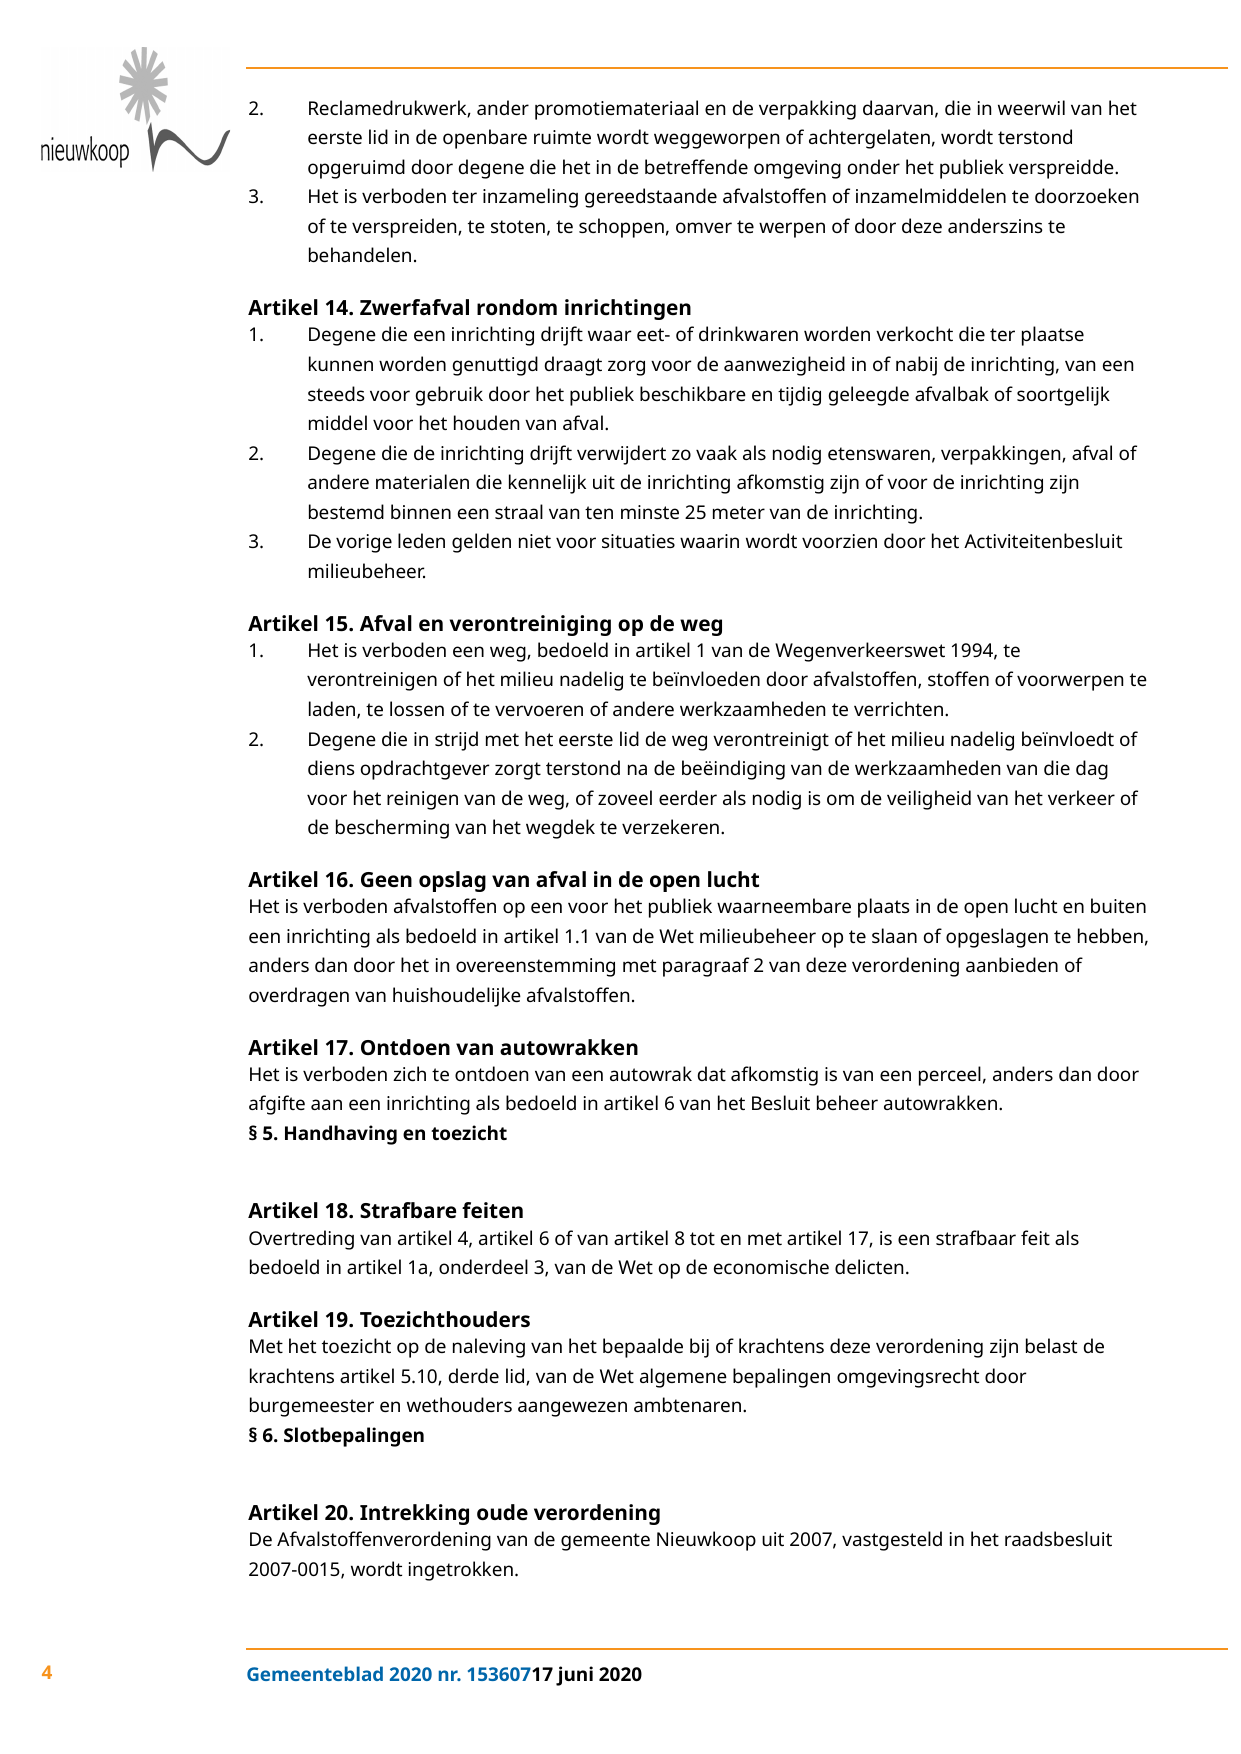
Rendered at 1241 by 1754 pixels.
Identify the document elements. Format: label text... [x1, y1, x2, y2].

text § 6. Slotbepalingen [248, 1422, 1152, 1448]
list Reclamedrukwerk, ander promotiemateriaal en de verpakking daarvan, die in weerwil van het eerste lid in de openbare ruimte wordt weggeworpen of achtergelaten, wordt terstond opgeruimd door degene die het in de betreffende omgeving onder het publiek verspreidde. [248, 95, 1152, 180]
list De vorige leden gelden niet voor situaties waarin wordt voorzien door het Activiteitenbesluit milieubeheer. [248, 529, 1152, 584]
list Het is verboden een weg, bedoeld in artikel 1 van de Wegenverkeerswet 1994, te verontreinigen of het milieu nadelig te beïnvloeden door afvalstoffen, stoffen of voorwerpen te laden, te lossen of te vervoeren of andere werkzaamheden te verrichten. [248, 637, 1152, 722]
text Artikel 18. Strafbare feiten [248, 1196, 1152, 1225]
text Artikel 16. Geen opslag van afval in de open lucht [248, 865, 1152, 893]
list Degene die in strijd met het eerste lid de weg verontreinigt of het milieu nadelig beïnvloedt of diens opdrachtgever zorgt terstond na de beëindiging van de werkzaamheden van die dag voor het reinigen van de weg, of zoveel eerder als nodig is om de veiligheid van het verkeer of de bescherming van het wegdek te verzekeren. [248, 726, 1152, 840]
text Het is verboden afvalstoffen op een voor het publiek waarneembare plaats in de open lucht en buiten een inrichting als bedoeld in artikel 1.1 van de Wet milieubeheer op te slaan of opgeslagen te hebben, anders dan door het in overeenstemming met paragraaf 2 van deze verordening aanbieden of overdragen van huishoudelijke afvalstoffen. [248, 893, 1152, 1008]
text Overtreding van artikel 4, artikel 6 of van artikel 8 tot en met artikel 17, is een strafbaar feit als bedoeld in artikel 1a, onderdeel 3, van de Wet op de economische delicten. [248, 1225, 1152, 1280]
text De Afvalstoffenverordening van de gemeente Nieuwkoop uit 2007, vastgesteld in het raadsbesluit 2007-0015, wordt ingetrokken. [248, 1527, 1152, 1582]
text Artikel 17. Ontdoen van autowrakken [248, 1033, 1152, 1061]
list Degene die de inrichting drijft verwijdert zo vaak als nodig etenswaren, verpakkingen, afval of andere materialen die kennelijk uit de inrichting afkomstig zijn of voor de inrichting zijn bestemd binnen een straal van ten minste 25 meter van de inrichting. [248, 440, 1152, 525]
text Artikel 20. Intrekking oude verordening [248, 1498, 1152, 1527]
text Met het toezicht op de naleving van het bepaalde bij of krachtens deze verordening zijn belast de krachtens artikel 5.10, derde lid, van de Wet algemene bepalingen omgevingsrecht door burgemeester en wethouders aangewezen ambtenaren. [248, 1333, 1152, 1418]
text § 5. Handhaving en toezicht [248, 1120, 1152, 1146]
text Het is verboden zich te ontdoen van een autowrak dat afkomstig is van een perceel, anders dan door afgifte aan een inrichting als bedoeld in artikel 6 van het Besluit beheer autowrakken. [248, 1061, 1152, 1116]
text Artikel 14. Zwerfafval rondom inrichtingen [248, 293, 1152, 322]
list Degene die een inrichting drijft waar eet- of drinkwaren worden verkocht die ter plaatse kunnen worden genuttigd draagt zorg voor de aanwezigheid in of nabij de inrichting, van een steeds voor gebruik door het publiek beschikbare en tijdig geleegde afvalbak of soortgelijk middel voor het houden van afval. [248, 322, 1152, 436]
text Artikel 19. Toezichthouders [248, 1305, 1152, 1333]
text Artikel 15. Afval en verontreiniging op de weg [248, 609, 1152, 637]
list Het is verboden ter inzameling gereedstaande afvalstoffen of inzamelmiddelen te doorzoeken of te verspreiden, te stoten, te schoppen, omver te werpen of door deze anderszins te behandelen. [248, 183, 1152, 268]
picture [41, 47, 231, 172]
